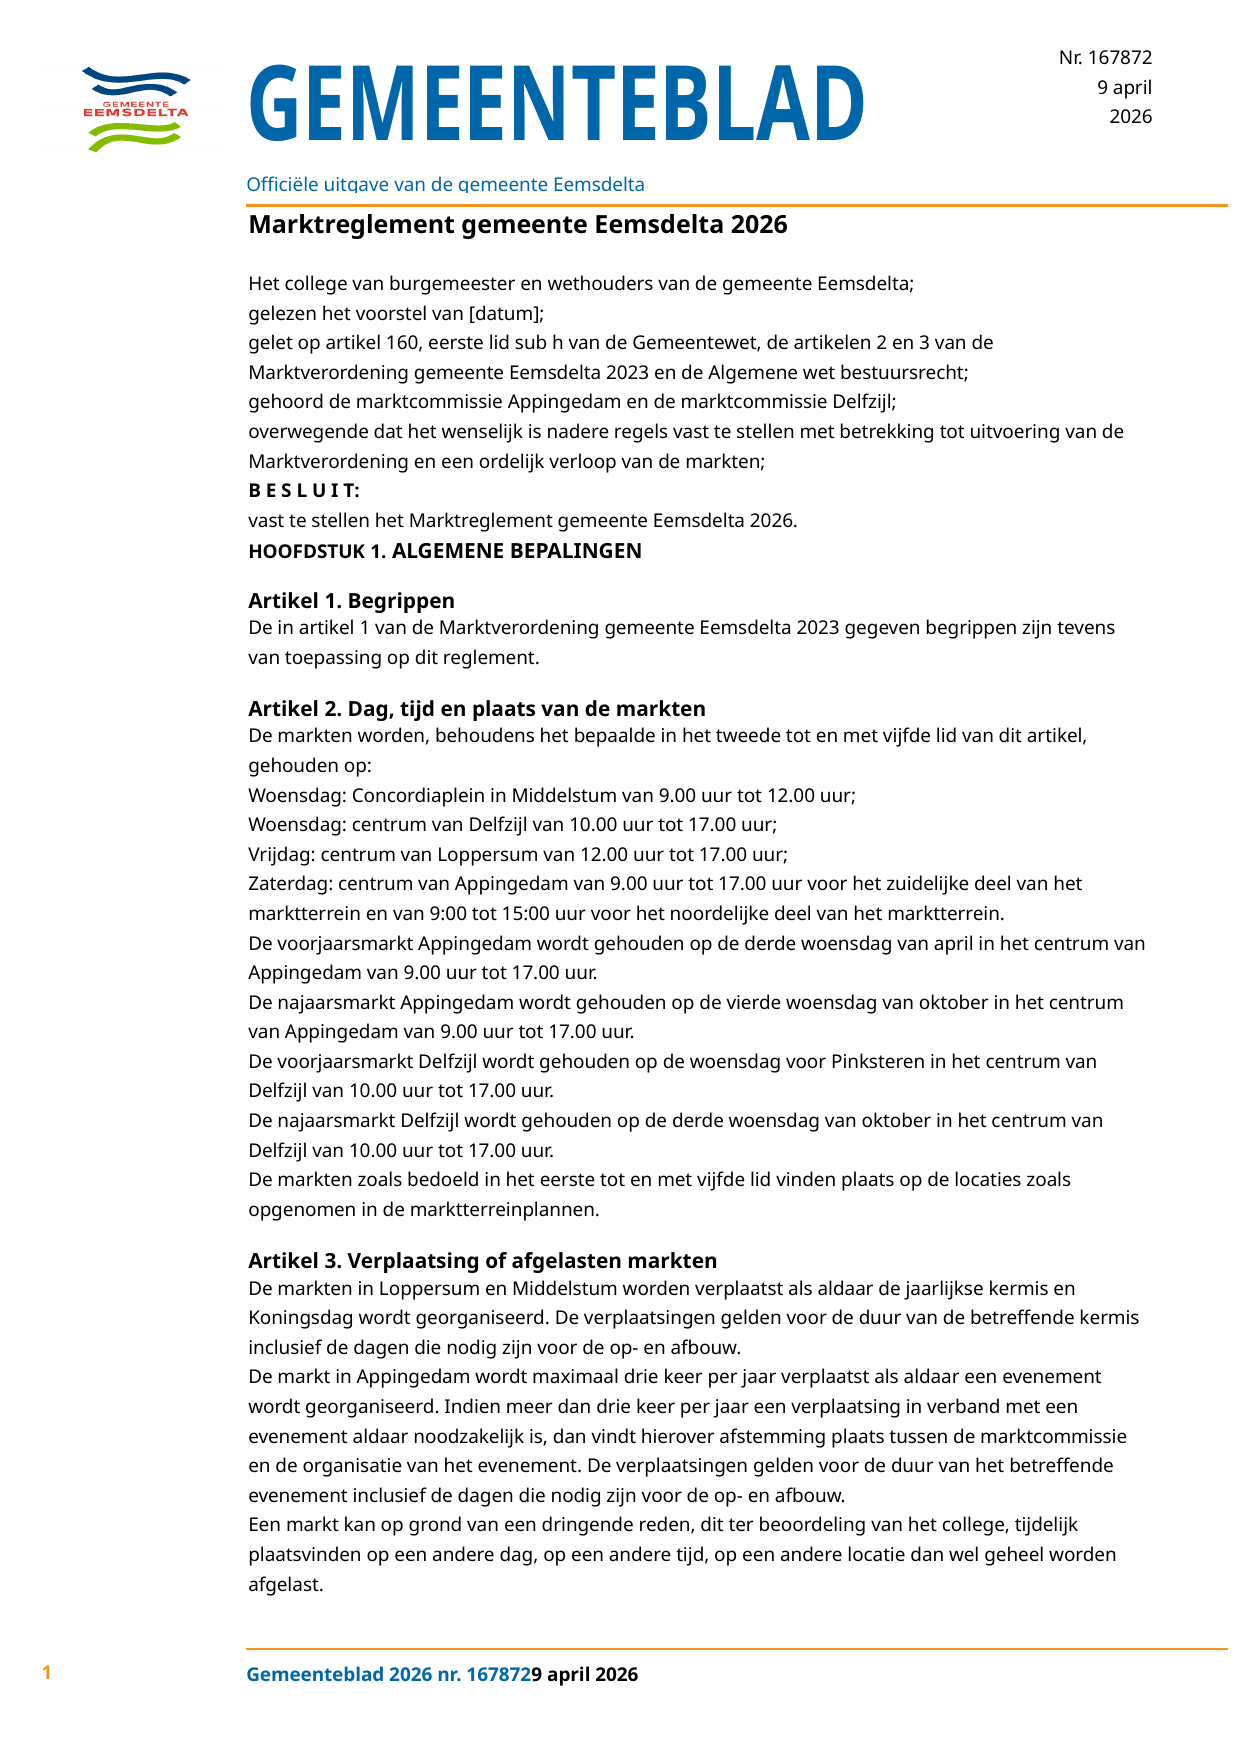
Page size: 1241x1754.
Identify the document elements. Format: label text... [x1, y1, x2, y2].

text Een markt kan op grond van een dringende reden, dit ter beoordeling van het college, tijdelijk plaatsvinden op een andere dag, op een andere tijd, op een andere locatie dan wel geheel worden afgelast. [248, 1512, 1152, 1596]
text Woensdag: Concordiaplein in Middelstum van 9.00 uur tot 12.00 uur; [248, 782, 1152, 808]
text De markten zoals bedoeld in het eerste tot en met vijfde lid vinden plaats op de locaties zoals opgenomen in de marktterreinplannen. [248, 1166, 1152, 1222]
text gelezen het voorstel van [datum]; [248, 300, 1152, 326]
text De markten worden, behoudens het bepaalde in het tweede tot en met vijfde lid van dit artikel, gehouden op: [248, 723, 1152, 778]
text overwegende dat het wenselijk is nadere regels vast te stellen met betrekking tot uitvoering van de Marktverordening en een ordelijk verloop van de markten; [248, 418, 1152, 473]
text gelet op artikel 160, eerste lid sub h van de Gemeentewet, de artikelen 2 en 3 van de Marktverordening gemeente Eemsdelta 2023 en de Algemene wet bestuursrecht; [248, 329, 1152, 385]
text gehoord de marktcommissie Appingedam en de marktcommissie Delfzijl; [248, 389, 1152, 414]
text Het college van burgemeester en wethouders van de gemeente Eemsdelta; [248, 270, 1152, 296]
text Artikel 1. Begrippen [248, 586, 1152, 614]
picture [41, 47, 231, 172]
text De najaarsmarkt Delfzijl wordt gehouden op de derde woensdag van oktober in het centrum van Delfzijl van 10.00 uur tot 17.00 uur. [248, 1107, 1152, 1163]
text De voorjaarsmarkt Appingedam wordt gehouden op de derde woensdag van april in het centrum van Appingedam van 9.00 uur tot 17.00 uur. [248, 930, 1152, 985]
text Artikel 3. Verplaatsing of afgelasten markten [248, 1246, 1152, 1275]
text De najaarsmarkt Appingedam wordt gehouden op de vierde woensdag van oktober in het centrum van Appingedam van 9.00 uur tot 17.00 uur. [248, 989, 1152, 1044]
text De in artikel 1 van de Marktverordening gemeente Eemsdelta 2023 gegeven begrippen zijn tevens van toepassing op dit reglement. [248, 614, 1152, 669]
text Zaterdag: centrum van Appingedam van 9.00 uur tot 17.00 uur voor het zuidelijke deel van het marktterrein en van 9:00 tot 15:00 uur voor het noordelijke deel van het marktterrein. [248, 871, 1152, 926]
text HOOFDSTUK 1. ALGEMENE BEPALINGEN [248, 537, 1152, 565]
text Vrijdag: centrum van Loppersum van 12.00 uur tot 17.00 uur; [248, 841, 1152, 867]
text Marktreglement gemeente Eemsdelta 2026 [248, 207, 1152, 241]
text Woensdag: centrum van Delfzijl van 10.00 uur tot 17.00 uur; [248, 811, 1152, 837]
text Artikel 2. Dag, tijd en plaats van de markten [248, 694, 1152, 723]
text De markt in Appingedam wordt maximaal drie keer per jaar verplaatst als aldaar een evenement wordt georganiseerd. Indien meer dan drie keer per jaar een verplaatsing in verband met een evenement aldaar noodzakelijk is, dan vindt hierover afstemming plaats tussen de marktcommissie en de organisatie van het evenement. De verplaatsingen gelden voor de duur van het betreffende evenement inclusief de dagen die nodig zijn voor de op- en afbouw. [248, 1364, 1152, 1508]
text De markten in Loppersum en Middelstum worden verplaatst als aldaar de jaarlijkse kermis en Koningsdag wordt georganiseerd. De verplaatsingen gelden voor de duur van de betreffende kermis inclusief de dagen die nodig zijn voor de op- en afbouw. [248, 1275, 1152, 1360]
text De voorjaarsmarkt Delfzijl wordt gehouden op de woensdag voor Pinksteren in het centrum van Delfzijl van 10.00 uur tot 17.00 uur. [248, 1048, 1152, 1103]
text B E S L U I T: [248, 477, 1152, 503]
text vast te stellen het Marktreglement gemeente Eemsdelta 2026. [248, 507, 1152, 533]
